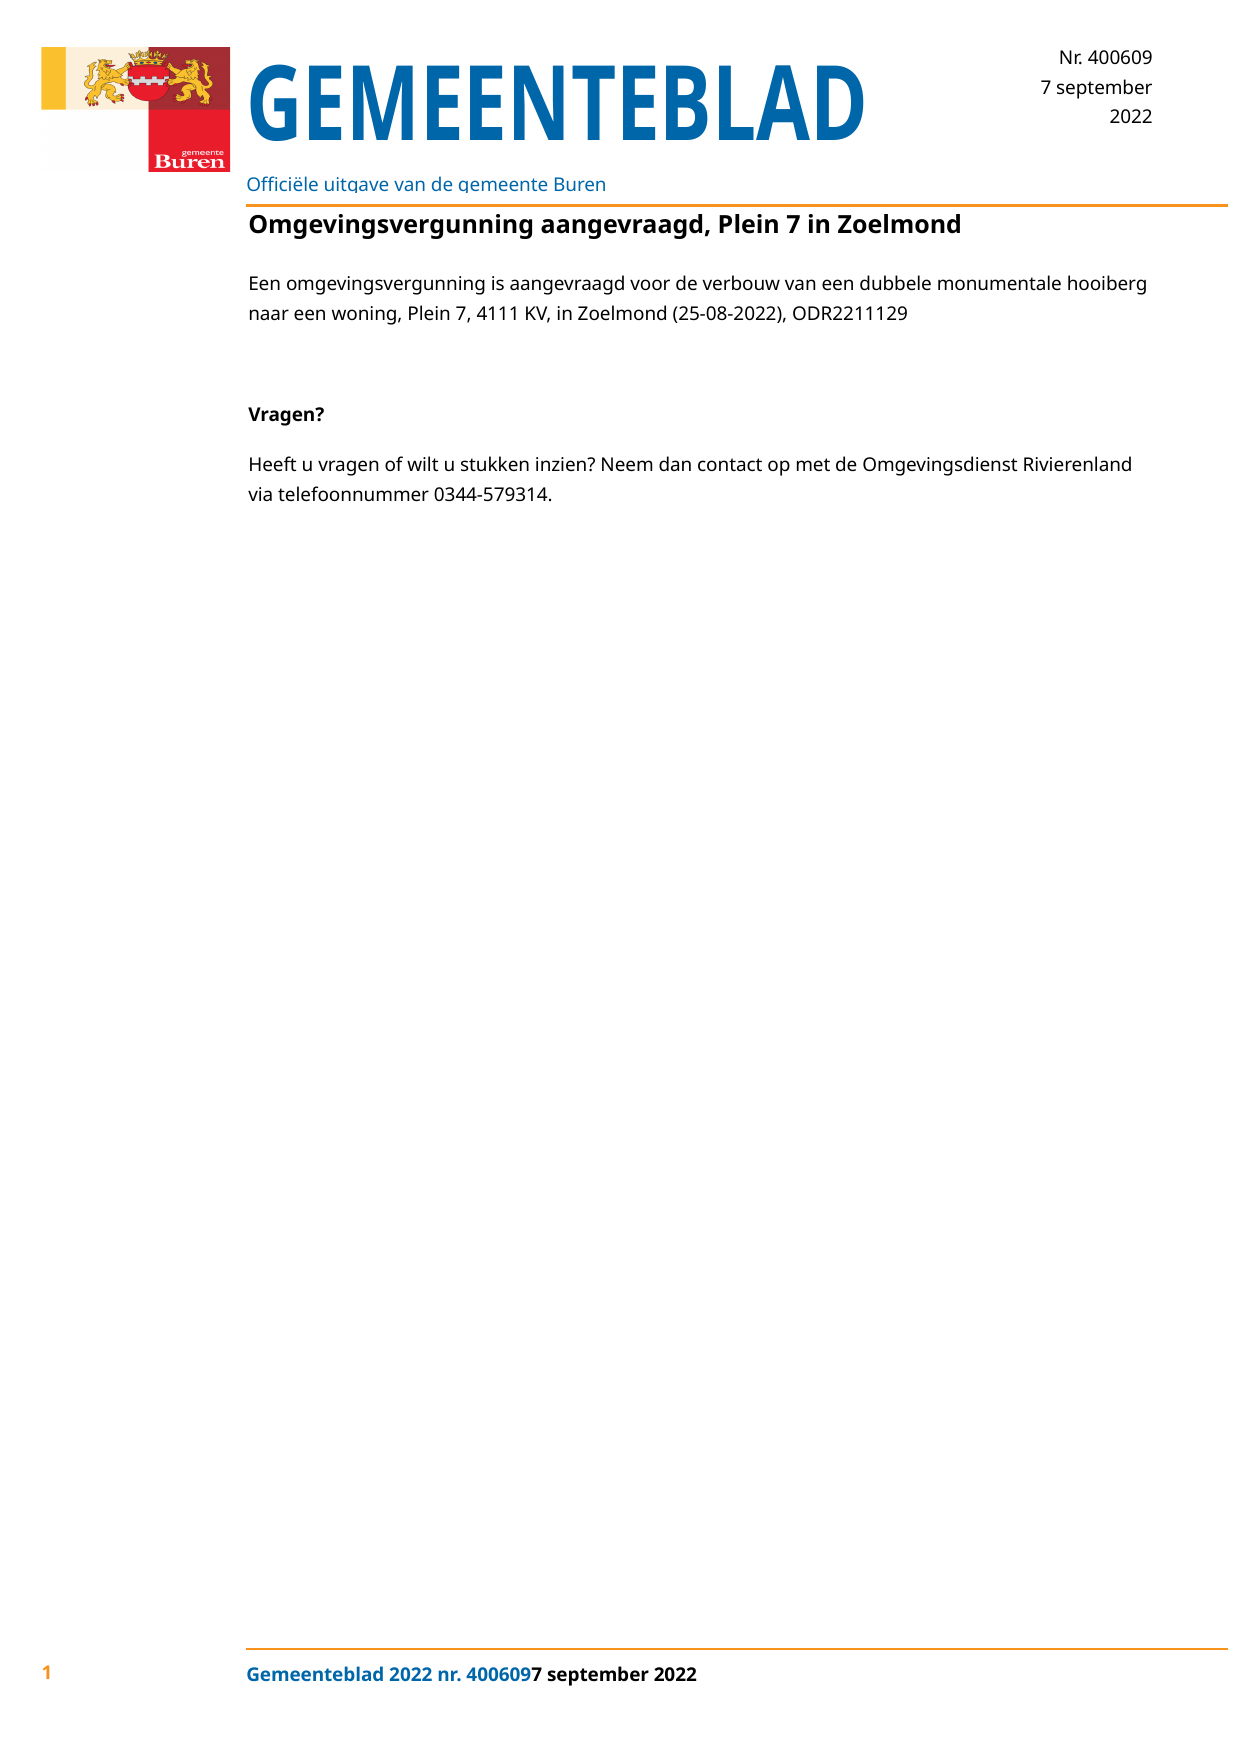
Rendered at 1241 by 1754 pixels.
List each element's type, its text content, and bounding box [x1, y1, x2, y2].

picture [41, 47, 231, 172]
text Heeft u vragen of wilt u stukken inzien? Neem dan contact op met de Omgevingsdienst Rivierenland via telefoonnummer 0344-579314. [248, 451, 1152, 506]
text Omgevingsvergunning aangevraagd, Plein 7 in Zoelmond [248, 207, 1152, 241]
text Vragen? [248, 401, 1152, 426]
text Een omgevingsvergunning is aangevraagd voor de verbouw van een dubbele monumentale hooiberg naar een woning, Plein 7, 4111 KV, in Zoelmond (25-08-2022), ODR2211129 [248, 270, 1152, 326]
